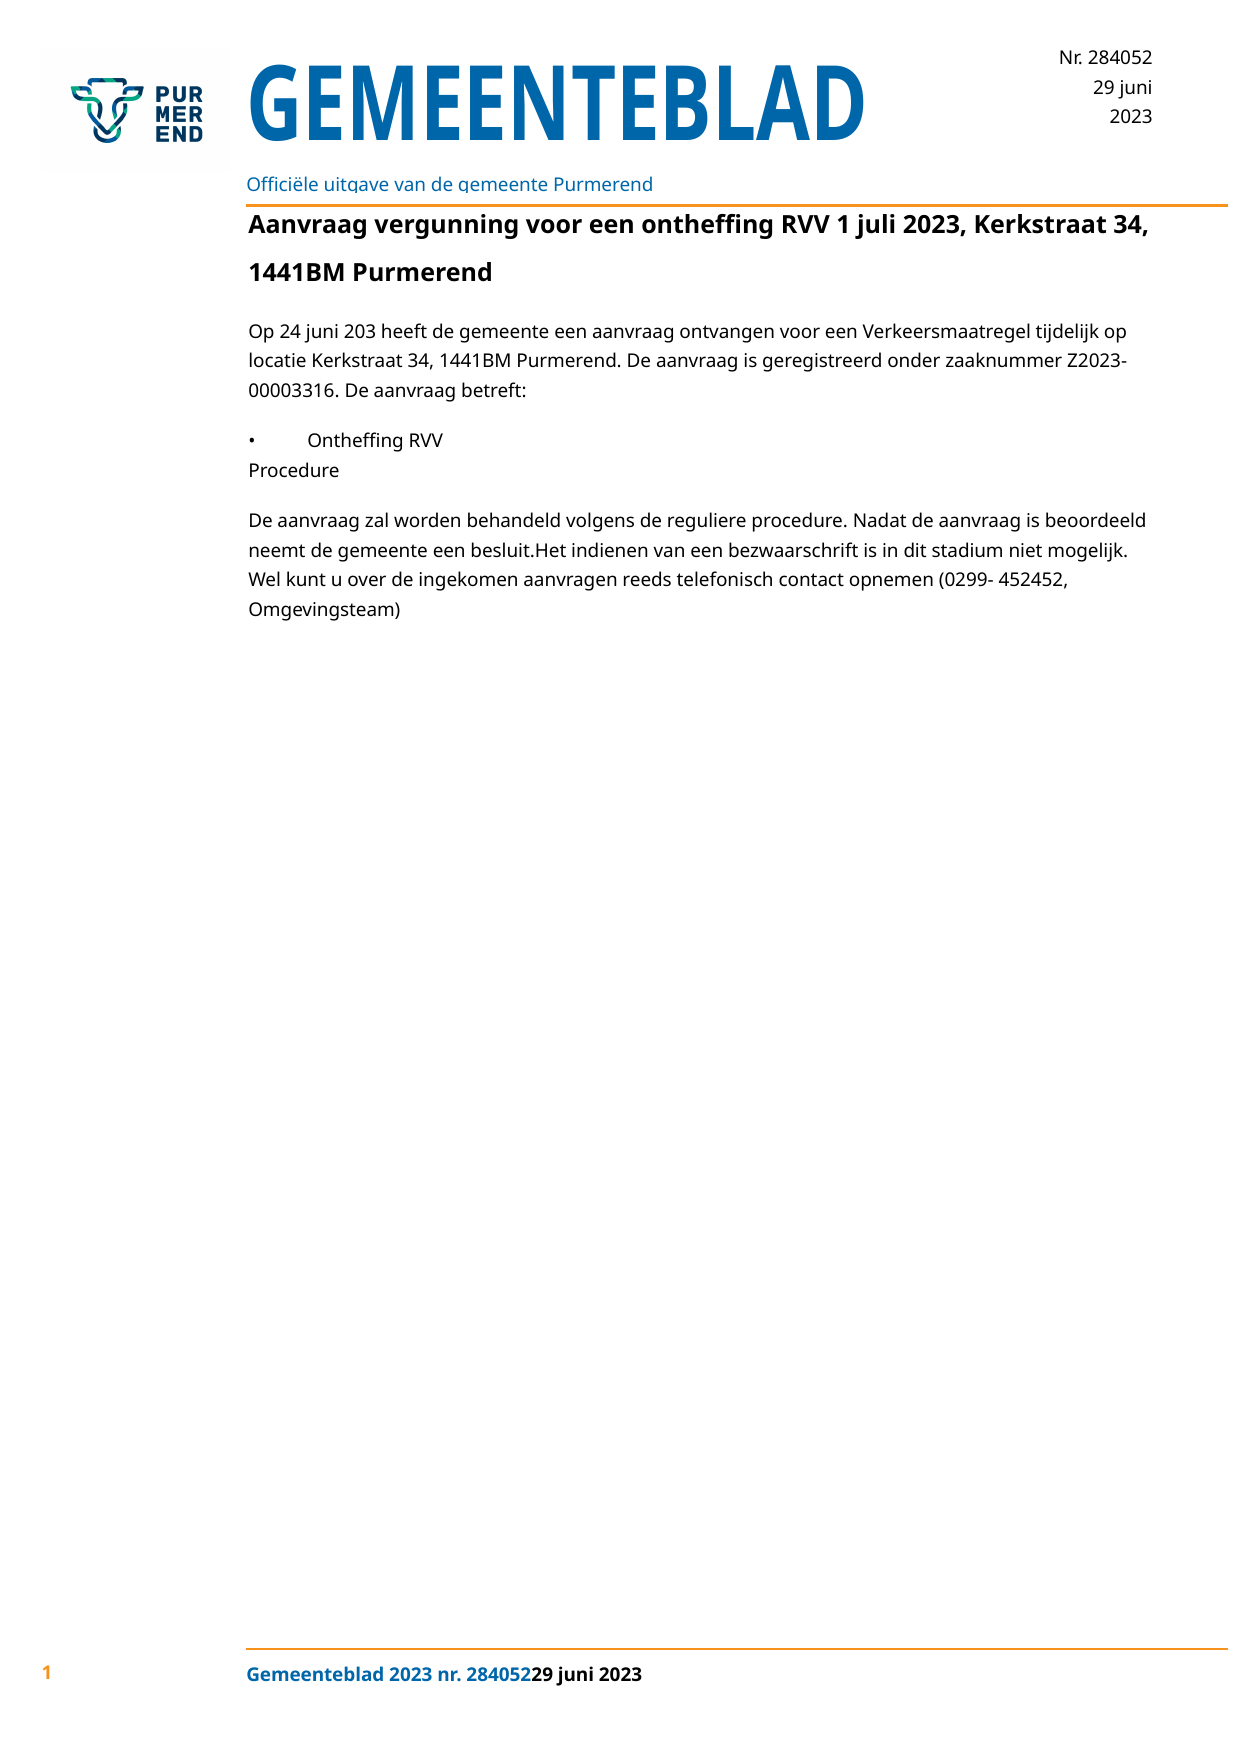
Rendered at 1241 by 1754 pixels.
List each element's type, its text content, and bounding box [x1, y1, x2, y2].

text De aanvraag zal worden behandeld volgens de reguliere procedure. Nadat de aanvraag is beoordeeld neemt de gemeente een besluit.Het indienen van een bezwaarschrift is in dit stadium niet mogelijk. Wel kunt u over de ingekomen aanvragen reeds telefonisch contact opnemen (0299- 452452, Omgevingsteam) [248, 507, 1152, 622]
text Procedure [248, 457, 1152, 483]
list Ontheffing RVV [248, 427, 1152, 453]
text Aanvraag vergunning voor een ontheffing RVV 1 juli 2023, Kerkstraat 34, 1441BM Purmerend [248, 207, 1152, 288]
text Op 24 juni 203 heeft de gemeente een aanvraag ontvangen voor een Verkeersmaatregel tijdelijk op locatie Kerkstraat 34, 1441BM Purmerend. De aanvraag is geregistreerd onder zaaknummer Z2023-00003316. De aanvraag betreft: [248, 318, 1152, 403]
picture [41, 47, 231, 172]
